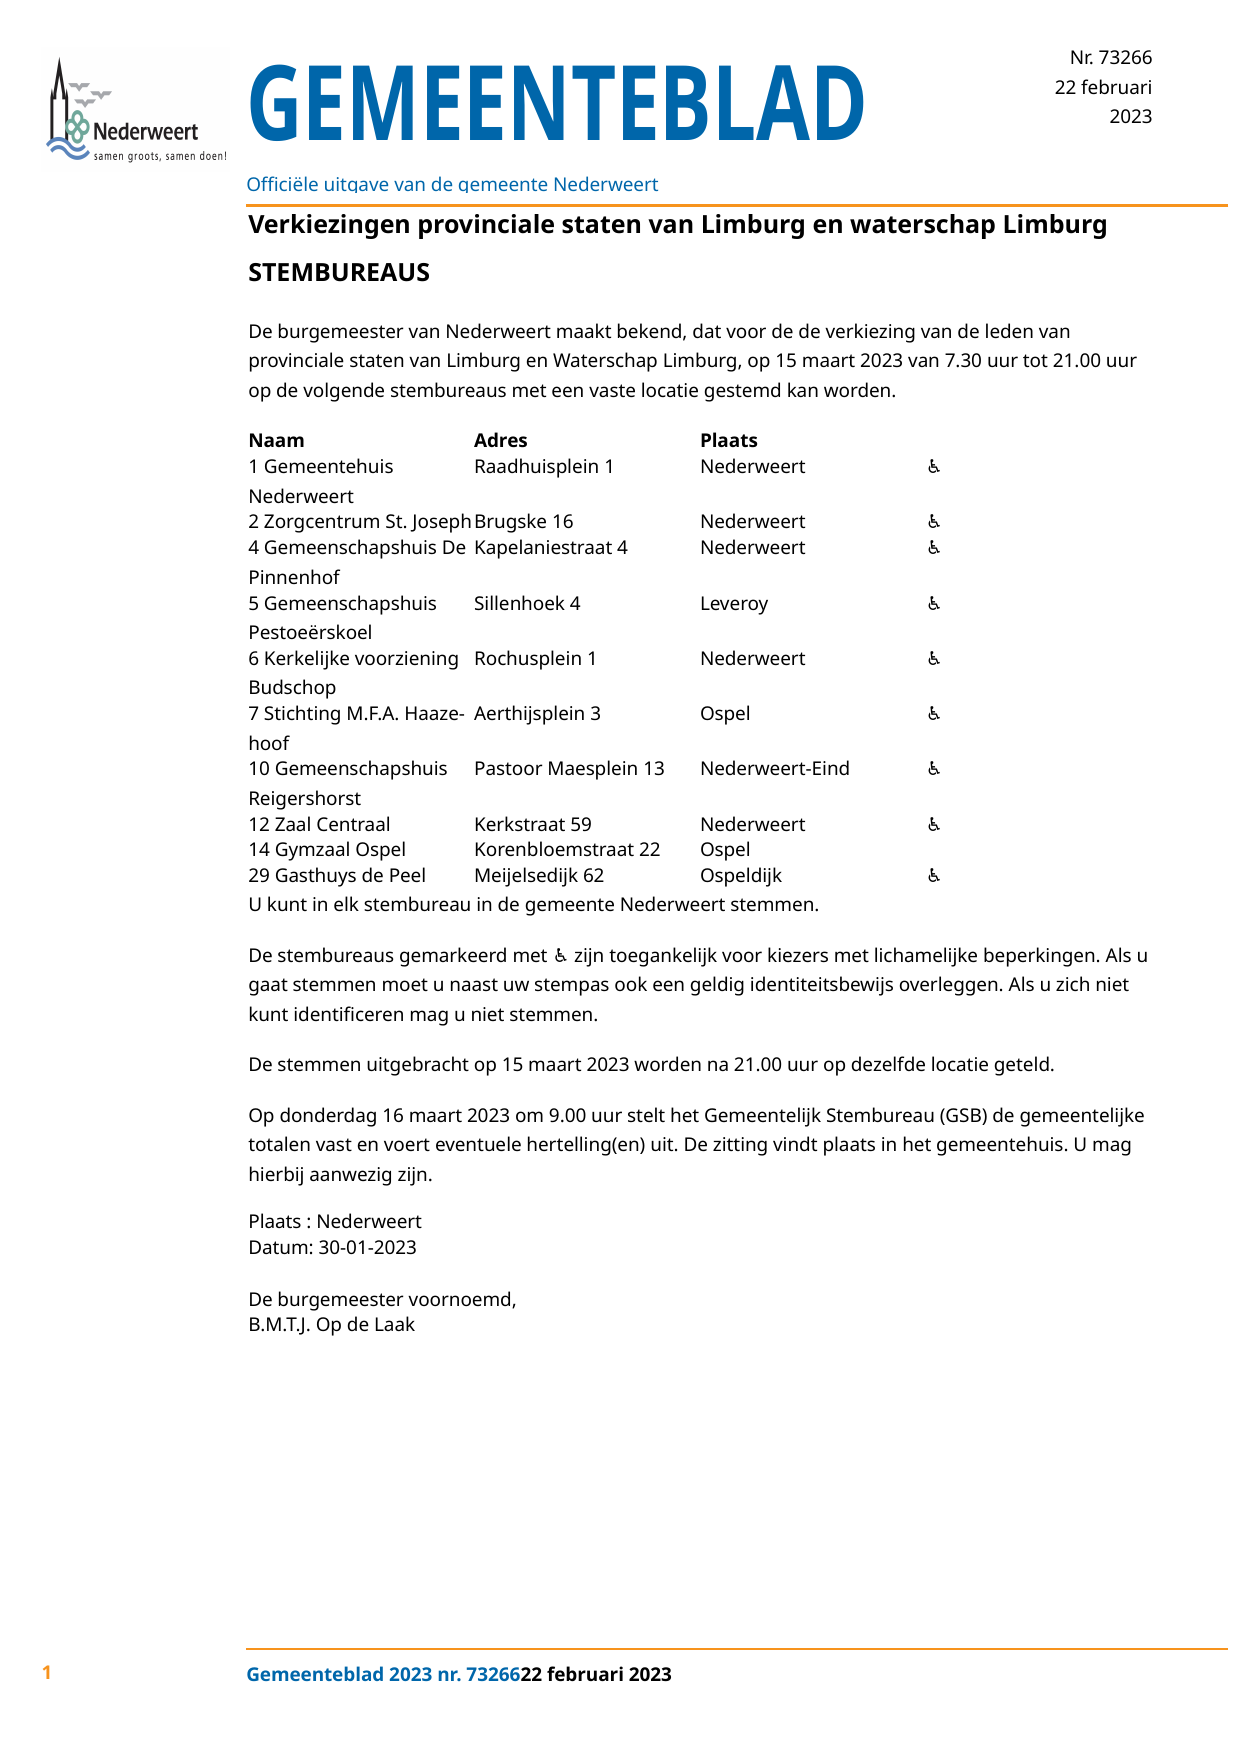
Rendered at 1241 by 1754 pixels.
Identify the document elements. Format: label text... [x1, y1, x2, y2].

table_cell Korenbloemstraat 22 [474, 837, 700, 862]
table_cell ♿ [926, 534, 1152, 590]
table_cell 14 Gymzaal Ospel [248, 837, 474, 862]
table_cell Ospeldijk [700, 863, 926, 888]
table_cell Nederweert [700, 534, 926, 590]
text Verkiezingen provinciale staten van Limburg en waterschap Limburg STEMBUREAUS [248, 207, 1152, 288]
table_cell 4 Gemeenschapshuis De Pinnenhof [248, 534, 474, 590]
table_cell Nederweert [700, 811, 926, 837]
table_cell 2 Zorgcentrum St. Joseph [248, 509, 474, 534]
text Plaats : Nederweert [248, 1209, 1152, 1234]
table_cell ♿ [926, 590, 1152, 645]
table_cell Nederweert [700, 453, 926, 509]
table_cell 10 Gemeenschapshuis Reigershorst [248, 756, 474, 811]
table_cell 6 Kerkelijke voorziening Budschop [248, 645, 474, 700]
table_header Naam [248, 428, 474, 453]
table_cell Raadhuisplein 1 [474, 453, 700, 509]
table_cell Nederweert [700, 645, 926, 700]
text De burgemeester voornoemd, [248, 1286, 1152, 1312]
table_cell ♿ [926, 811, 1152, 837]
picture [41, 47, 231, 172]
table_cell ♿ [926, 700, 1152, 756]
table_header [926, 428, 1152, 453]
table_cell Kapelaniestraat 4 [474, 534, 700, 590]
table_header Adres [474, 428, 700, 453]
table_cell Ospel [700, 837, 926, 862]
table_cell ♿ [926, 756, 1152, 811]
table_cell 5 Gemeenschapshuis Pestoeërskoel [248, 590, 474, 645]
table_cell Sillenhoek 4 [474, 590, 700, 645]
text U kunt in elk stembureau in de gemeente Nederweert stemmen. [248, 891, 1152, 917]
table_cell [926, 837, 1152, 862]
table_header Plaats [700, 428, 926, 453]
text De stemmen uitgebracht op 15 maart 2023 worden na 21.00 uur op dezelfde locatie geteld. [248, 1051, 1152, 1077]
table_cell ♿ [926, 863, 1152, 888]
table_cell 12 Zaal Centraal [248, 811, 474, 837]
table_cell 7 Stichting M.F.A. Haaze-hoof [248, 700, 474, 756]
text Op donderdag 16 maart 2023 om 9.00 uur stelt het Gemeentelijk Stembureau (GSB) de gemeentelijke totalen vast en voert eventuele hertelling(en) uit. De zitting vindt plaats in het gemeentehuis. U mag hierbij aanwezig zijn. [248, 1102, 1152, 1187]
table_cell ♿ [926, 509, 1152, 534]
table_cell ♿ [926, 453, 1152, 509]
text De burgemeester van Nederweert maakt bekend, dat voor de de verkiezing van de leden van provinciale staten van Limburg en Waterschap Limburg, op 15 maart 2023 van 7.30 uur tot 21.00 uur op de volgende stembureaus met een vaste locatie gestemd kan worden. [248, 318, 1152, 403]
text Datum: 30-01-2023 [248, 1234, 1152, 1260]
table_cell Meijelsedijk 62 [474, 863, 700, 888]
table_cell Nederweert [700, 509, 926, 534]
text De stembureaus gemarkeerd met ♿ zijn toegankelijk voor kiezers met lichamelijke beperkingen. Als u gaat stemmen moet u naast uw stempas ook een geldig identiteitsbewijs overleggen. Als u zich niet kunt identificeren mag u niet stemmen. [248, 942, 1152, 1027]
table_cell 1 Gemeentehuis Nederweert [248, 453, 474, 509]
text B.M.T.J. Op de Laak [248, 1312, 1152, 1337]
table_cell Leveroy [700, 590, 926, 645]
table_cell Brugske 16 [474, 509, 700, 534]
table_cell Pastoor Maesplein 13 [474, 756, 700, 811]
table_cell ♿ [926, 645, 1152, 700]
table_cell Rochusplein 1 [474, 645, 700, 700]
table_cell 29 Gasthuys de Peel [248, 863, 474, 888]
table_cell Ospel [700, 700, 926, 756]
table_cell Nederweert-Eind [700, 756, 926, 811]
table_cell Aerthijsplein 3 [474, 700, 700, 756]
table_cell Kerkstraat 59 [474, 811, 700, 837]
